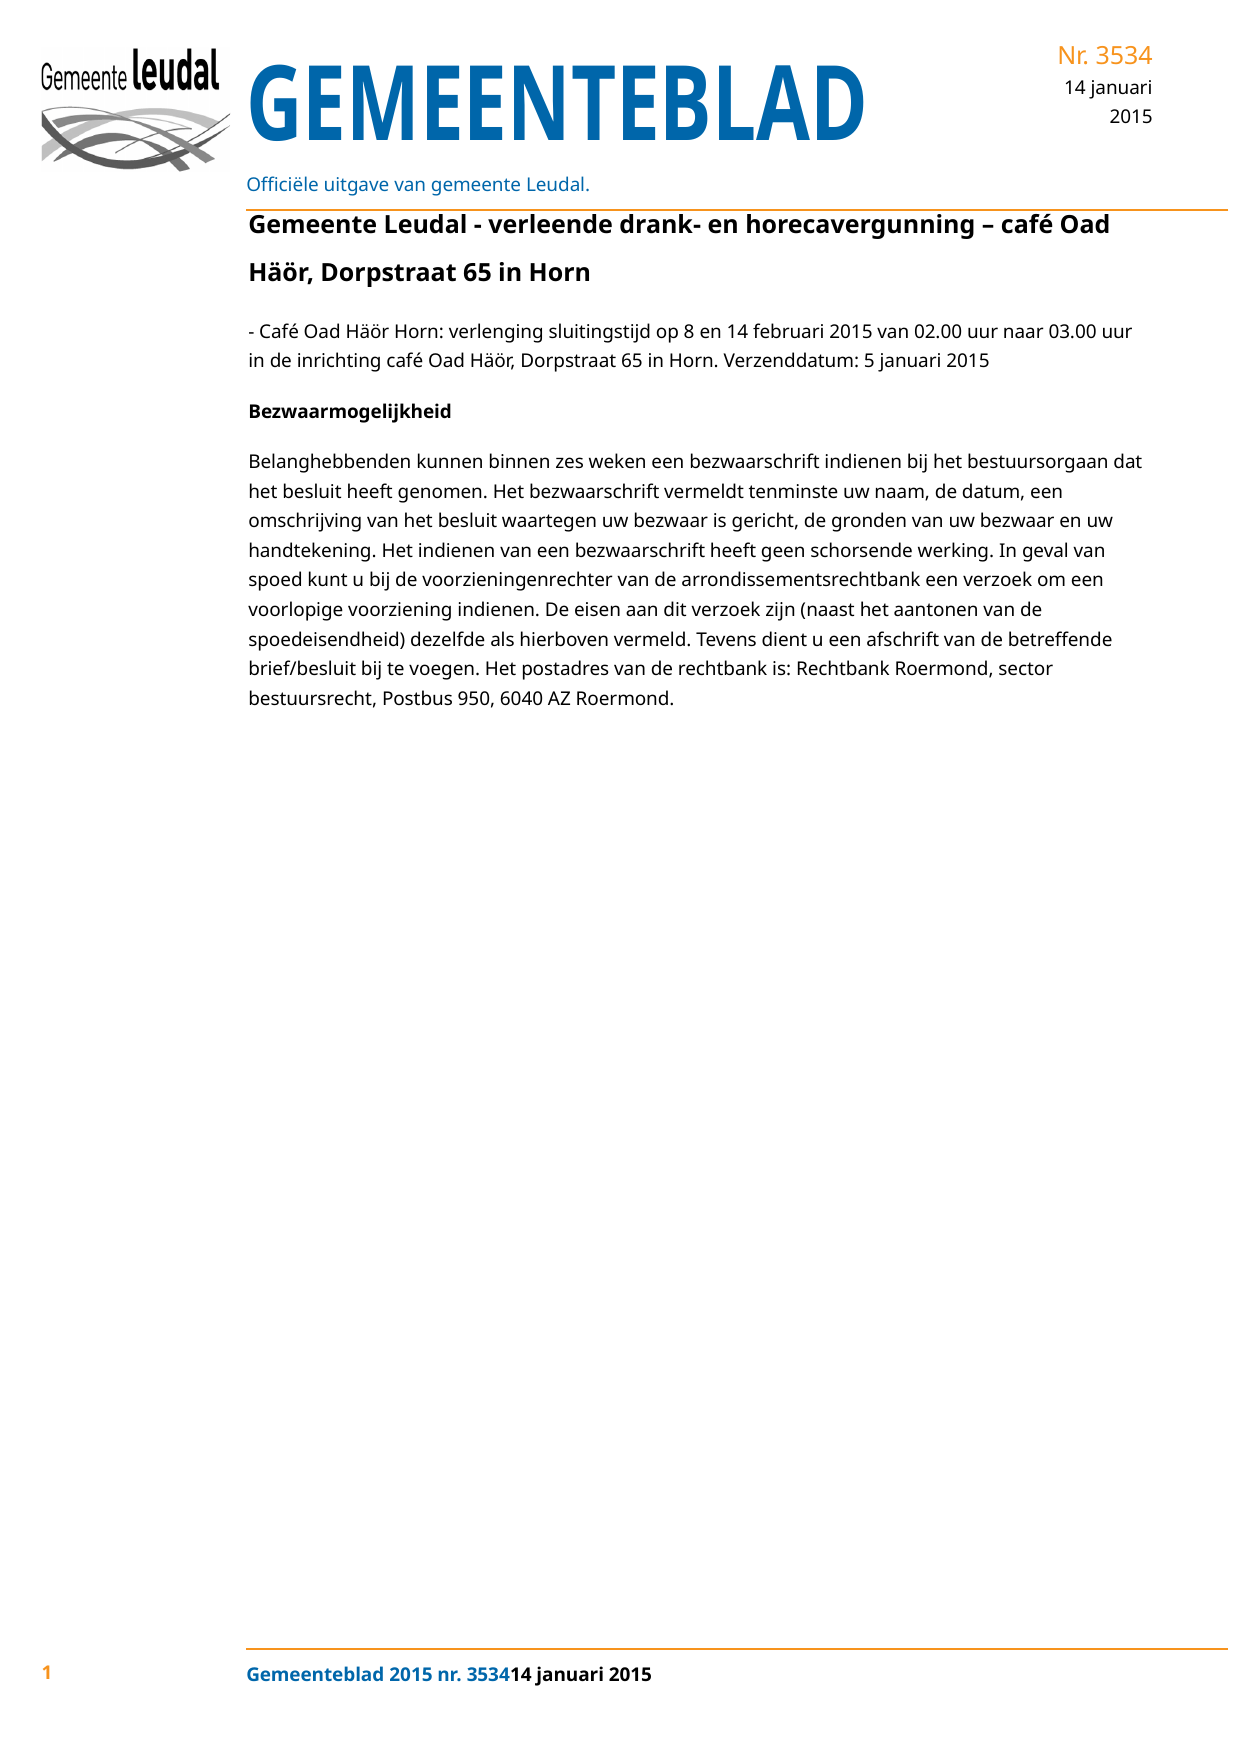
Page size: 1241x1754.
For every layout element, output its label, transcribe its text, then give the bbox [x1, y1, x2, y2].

text - Café Oad Häör Horn: verlenging sluitingstijd op 8 en 14 februari 2015 van 02.00 uur naar 03.00 uur in de inrichting café Oad Häör, Dorpstraat 65 in Horn. Verzenddatum: 5 januari 2015 [248, 318, 1152, 373]
text Belanghebbenden kunnen binnen zes weken een bezwaarschrift indienen bij het bestuursorgaan dat het besluit heeft genomen. Het bezwaarschrift vermeldt tenminste uw naam, de datum, een omschrijving van het besluit waartegen uw bezwaar is gericht, de gronden van uw bezwaar en uw handtekening. Het indienen van een bezwaarschrift heeft geen schorsende werking. In geval van spoed kunt u bij de voorzieningenrechter van de arrondissementsrechtbank een verzoek om een voorlopige voorziening indienen. De eisen aan dit verzoek zijn (naast het aantonen van de spoedeisendheid) dezelfde als hierboven vermeld. Tevens dient u een afschrift van de betreffende brief/besluit bij te voegen. Het postadres van de rechtbank is: Rechtbank Roermond, sector bestuursrecht, Postbus 950, 6040 AZ Roermond. [248, 448, 1152, 711]
text Gemeente Leudal - verleende drank- en horecavergunning – café Oad Häör, Dorpstraat 65 in Horn [248, 211, 1152, 288]
text Bezwaarmogelijkheid [248, 398, 1152, 424]
picture [41, 47, 231, 172]
